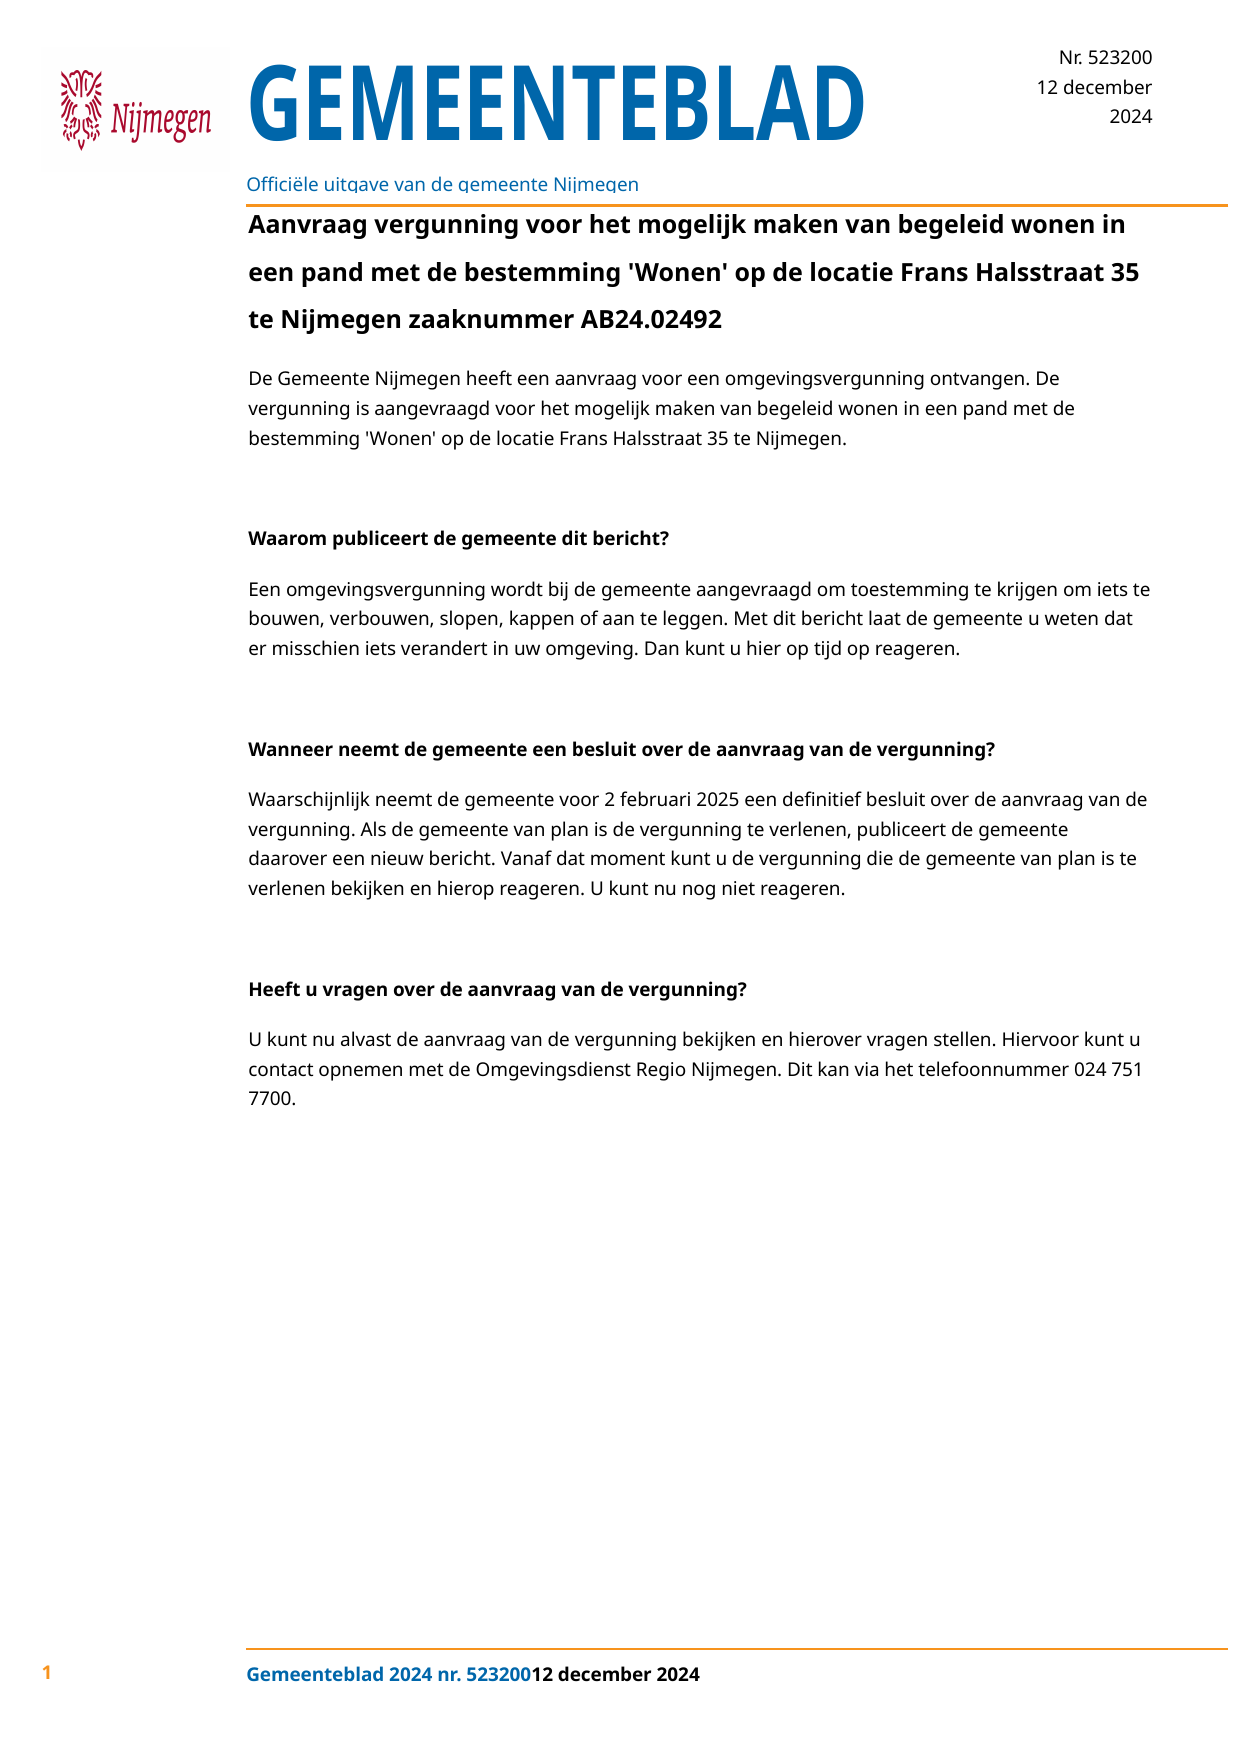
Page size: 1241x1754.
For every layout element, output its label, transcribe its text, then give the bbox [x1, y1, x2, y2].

text Een omgevingsvergunning wordt bij de gemeente aangevraagd om toestemming te krijgen om iets te bouwen, verbouwen, slopen, kappen of aan te leggen. Met dit bericht laat de gemeente u weten dat er misschien iets verandert in uw omgeving. Dan kunt u hier op tijd op reageren. [248, 576, 1152, 661]
text Waarom publiceert de gemeente dit bericht? [248, 526, 1152, 551]
text De Gemeente Nijmegen heeft een aanvraag voor een omgevingsvergunning ontvangen. De vergunning is aangevraagd voor het mogelijk maken van begeleid wonen in een pand met de bestemming 'Wonen' op de locatie Frans Halsstraat 35 te Nijmegen. [248, 366, 1152, 450]
text U kunt nu alvast de aanvraag van de vergunning bekijken en hierover vragen stellen. Hiervoor kunt u contact opnemen met de Omgevingsdienst Regio Nijmegen. Dit kan via het telefoonnummer 024 751 7700. [248, 1026, 1152, 1111]
text Heeft u vragen over de aanvraag van de vergunning? [248, 976, 1152, 1002]
text Aanvraag vergunning voor het mogelijk maken van begeleid wonen in een pand met de bestemming 'Wonen' op de locatie Frans Halsstraat 35 te Nijmegen zaaknummer AB24.02492 [248, 207, 1152, 336]
picture [41, 47, 231, 172]
text Waarschijnlijk neemt de gemeente voor 2 februari 2025 een definitief besluit over de aanvraag van de vergunning. Als de gemeente van plan is de vergunning te verlenen, publiceert de gemeente daarover een nieuw bericht. Vanaf dat moment kunt u de vergunning die de gemeente van plan is te verlenen bekijken en hierop reageren. U kunt nu nog niet reageren. [248, 786, 1152, 901]
text Wanneer neemt de gemeente een besluit over de aanvraag van de vergunning? [248, 736, 1152, 762]
